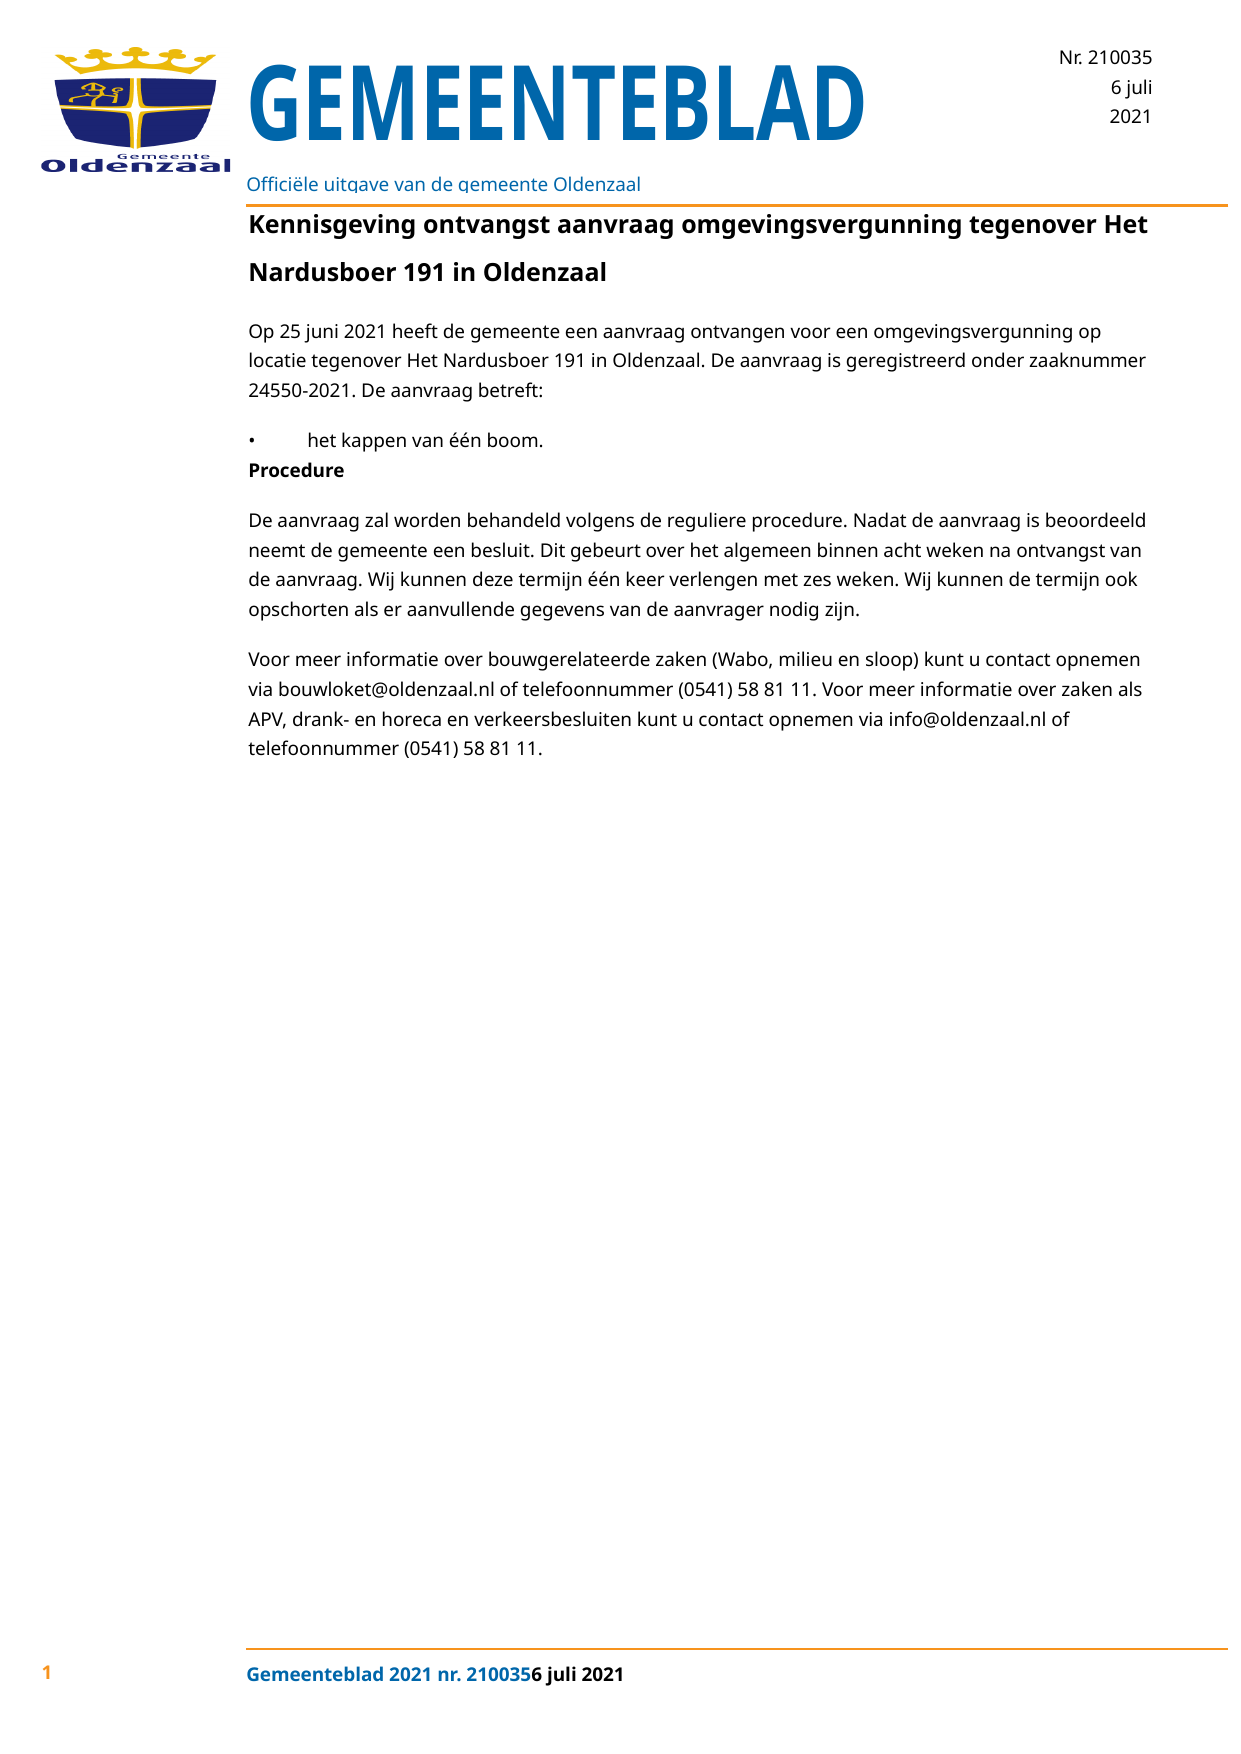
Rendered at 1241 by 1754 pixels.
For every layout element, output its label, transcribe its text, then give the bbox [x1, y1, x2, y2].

text De aanvraag zal worden behandeld volgens de reguliere procedure. Nadat de aanvraag is beoordeeld neemt de gemeente een besluit. Dit gebeurt over het algemeen binnen acht weken na ontvangst van de aanvraag. Wij kunnen deze termijn één keer verlengen met zes weken. Wij kunnen de termijn ook opschorten als er aanvullende gegevens van de aanvrager nodig zijn. [248, 507, 1152, 622]
text Voor meer informatie over bouwgerelateerde zaken (Wabo, milieu en sloop) kunt u contact opnemen via bouwloket@oldenzaal.nl of telefoonnummer (0541) 58 81 11. Voor meer informatie over zaken als APV, drank- en horeca en verkeersbesluiten kunt u contact opnemen via info@oldenzaal.nl of telefoonnummer (0541) 58 81 11. [248, 647, 1152, 761]
text Procedure [248, 457, 1152, 483]
text Op 25 juni 2021 heeft de gemeente een aanvraag ontvangen voor een omgevingsvergunning op locatie tegenover Het Nardusboer 191 in Oldenzaal. De aanvraag is geregistreerd onder zaaknummer 24550-2021. De aanvraag betreft: [248, 318, 1152, 403]
picture [41, 47, 231, 172]
text Kennisgeving ontvangst aanvraag omgevingsvergunning tegenover Het Nardusboer 191 in Oldenzaal [248, 207, 1152, 288]
list het kappen van één boom. [248, 427, 1152, 453]
